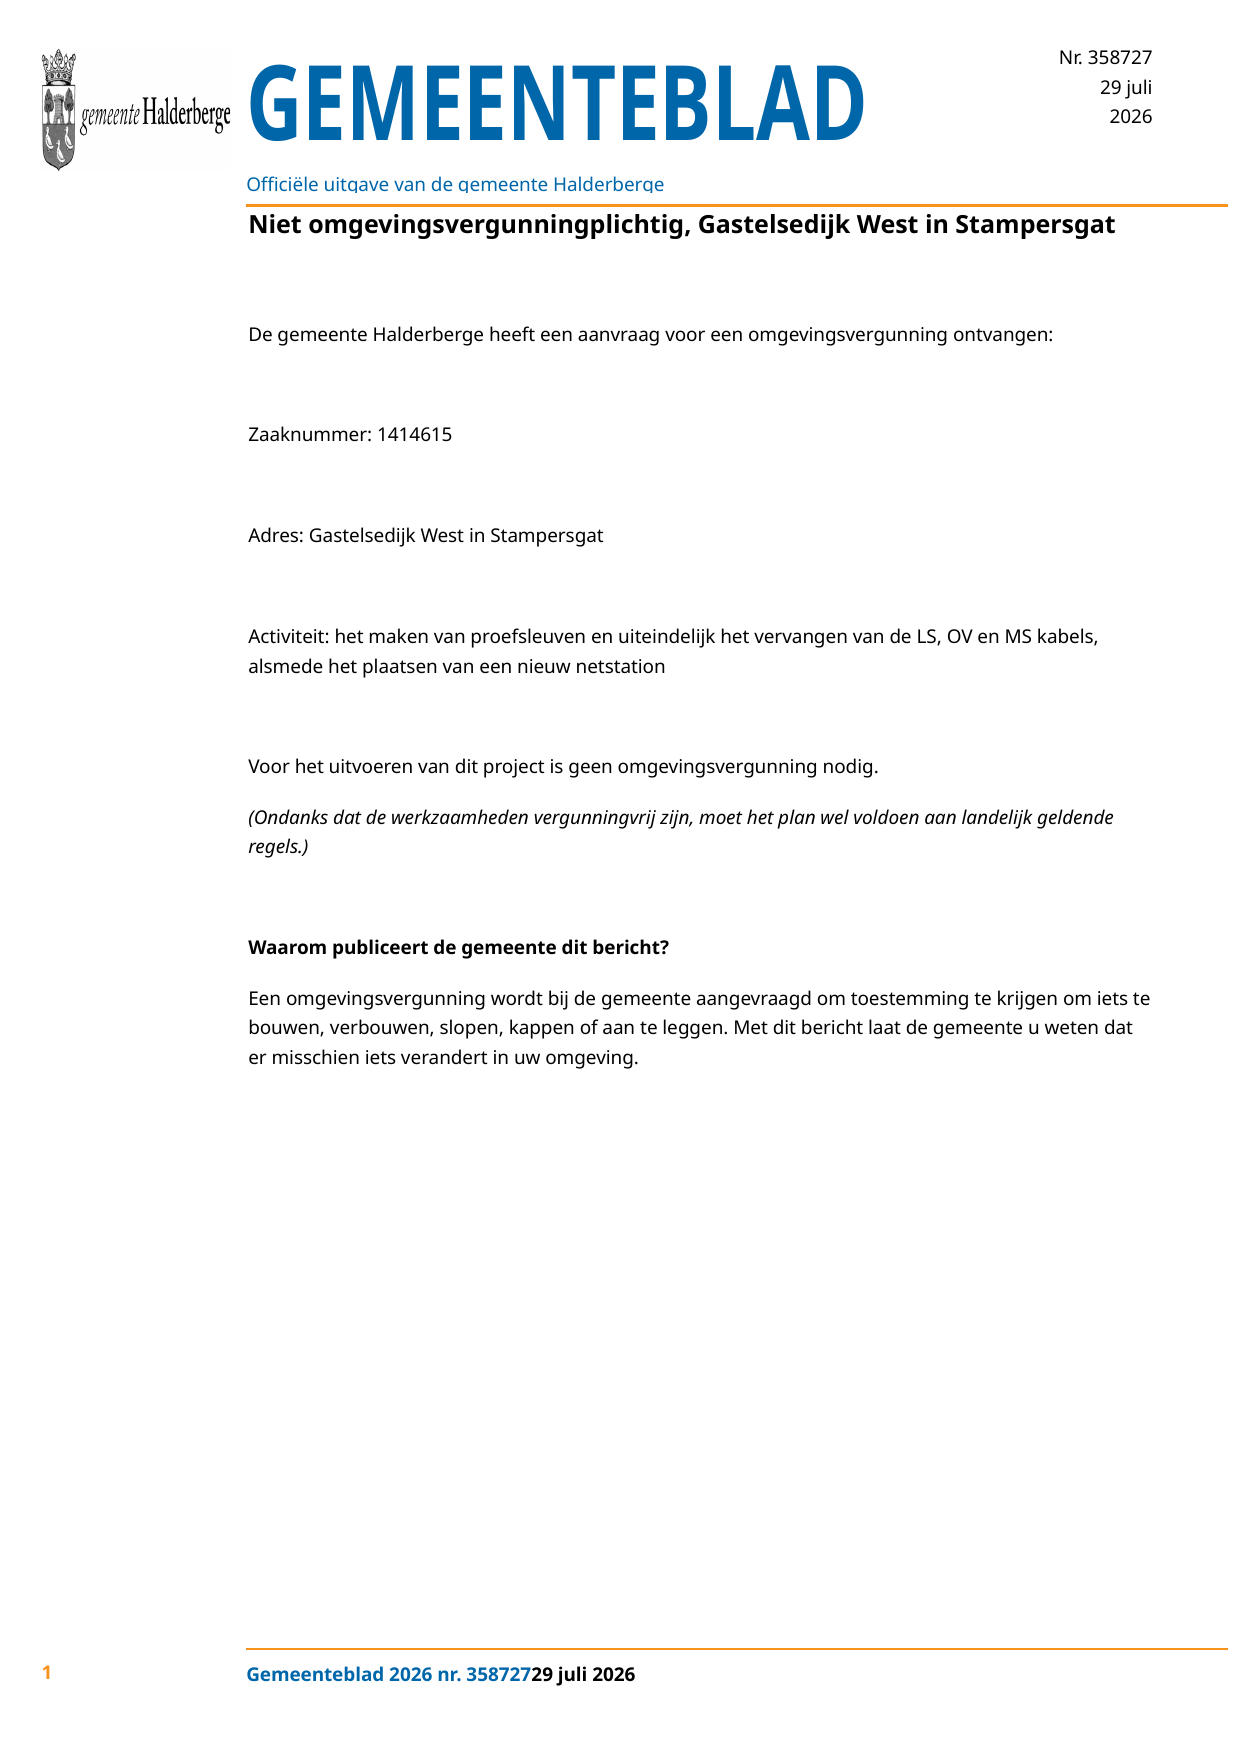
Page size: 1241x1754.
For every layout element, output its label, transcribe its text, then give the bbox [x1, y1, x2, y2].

text Activiteit: het maken van proefsleuven en uiteindelijk het vervangen van de LS, OV en MS kabels, alsmede het plaatsen van een nieuw netstation [248, 623, 1152, 678]
text Adres: Gastelsedijk West in Stampersgat [248, 522, 1152, 548]
text Niet omgevingsvergunningplichtig, Gastelsedijk West in Stampersgat [248, 207, 1152, 241]
picture [41, 47, 231, 172]
text De gemeente Halderberge heeft een aanvraag voor een omgevingsvergunning ontvangen: [248, 321, 1152, 346]
text (Ondanks dat de werkzaamheden vergunningvrij zijn, moet het plan wel voldoen aan landelijk geldende regels.) [248, 804, 1152, 859]
text Voor het uitvoeren van dit project is geen omgevingsvergunning nodig. [248, 754, 1152, 779]
text Zaaknummer: 1414615 [248, 422, 1152, 447]
text Een omgevingsvergunning wordt bij de gemeente aangevraagd om toestemming te krijgen om iets te bouwen, verbouwen, slopen, kappen of aan te leggen. Met dit bericht laat de gemeente u weten dat er misschien iets verandert in uw omgeving. [248, 985, 1152, 1070]
text Waarom publiceert de gemeente dit bericht? [248, 934, 1152, 960]
